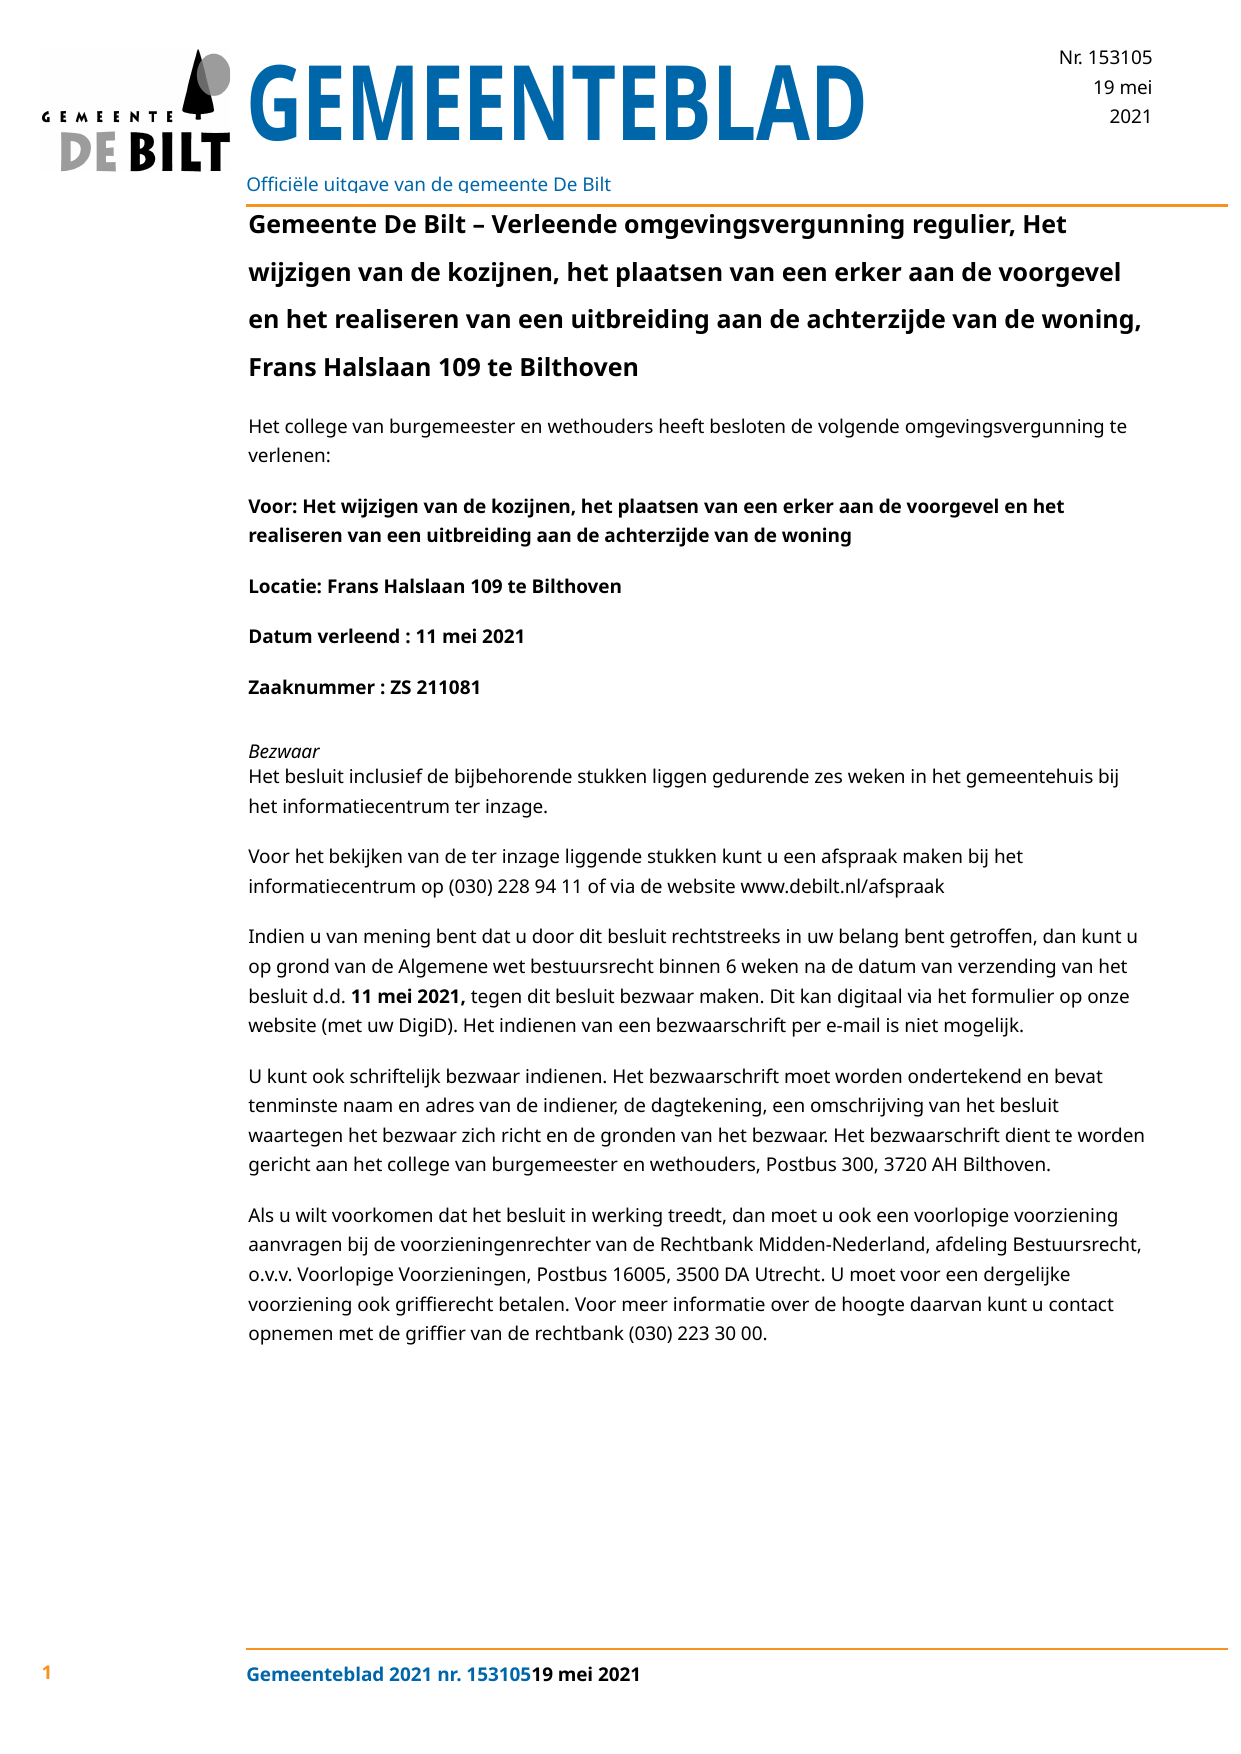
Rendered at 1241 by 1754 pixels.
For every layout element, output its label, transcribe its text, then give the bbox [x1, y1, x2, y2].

text Locatie: Frans Halslaan 109 te Bilthoven [248, 573, 1152, 599]
text Indien u van mening bent dat u door dit besluit rechtstreeks in uw belang bent getroffen, dan kunt u op grond van de Algemene wet bestuursrecht binnen 6 weken na de datum van verzending van het besluit d.d. 11 mei 2021, tegen dit besluit bezwaar maken. Dit kan digitaal via het formulier op onze website (met uw DigiD). Het indienen van een bezwaarschrift per e-mail is niet mogelijk. [248, 924, 1152, 1038]
text Bezwaar [248, 738, 1152, 764]
text Het besluit inclusief de bijbehorende stukken liggen gedurende zes weken in het gemeentehuis bij het informatiecentrum ter inzage. [248, 764, 1152, 819]
text Als u wilt voorkomen dat het besluit in werking treedt, dan moet u ook een voorlopige voorziening aanvragen bij de voorzieningenrechter van de Rechtbank Midden-Nederland, afdeling Bestuursrecht, o.v.v. Voorlopige Voorzieningen, Postbus 16005, 3500 DA Utrecht. U moet voor een dergelijke voorziening ook griffierecht betalen. Voor meer informatie over de hoogte daarvan kunt u contact opnemen met de griffier van de rechtbank (030) 223 30 00. [248, 1202, 1152, 1346]
text Voor: Het wijzigen van de kozijnen, het plaatsen van een erker aan de voorgevel en het realiseren van een uitbreiding aan de achterzijde van de woning [248, 493, 1152, 548]
text Voor het bekijken van de ter inzage liggende stukken kunt u een afspraak maken bij het informatiecentrum op (030) 228 94 11 of via de website www.debilt.nl/afspraak [248, 844, 1152, 899]
text Datum verleend : 11 mei 2021 [248, 623, 1152, 649]
picture [41, 47, 231, 172]
text U kunt ook schriftelijk bezwaar indienen. Het bezwaarschrift moet worden ondertekend en bevat tenminste naam en adres van de indiener, de dagtekening, een omschrijving van het besluit waartegen het bezwaar zich richt en de gronden van het bezwaar. Het bezwaarschrift dient te worden gericht aan het college van burgemeester en wethouders, Postbus 300, 3720 AH Bilthoven. [248, 1063, 1152, 1177]
text Zaaknummer : ZS 211081 [248, 674, 1152, 700]
text Het college van burgemeester en wethouders heeft besloten de volgende omgevingsvergunning te verlenen: [248, 413, 1152, 468]
text Gemeente De Bilt – Verleende omgevingsvergunning regulier, Het wijzigen van de kozijnen, het plaatsen van een erker aan de voorgevel en het realiseren van een uitbreiding aan de achterzijde van de woning, Frans Halslaan 109 te Bilthoven [248, 207, 1152, 384]
